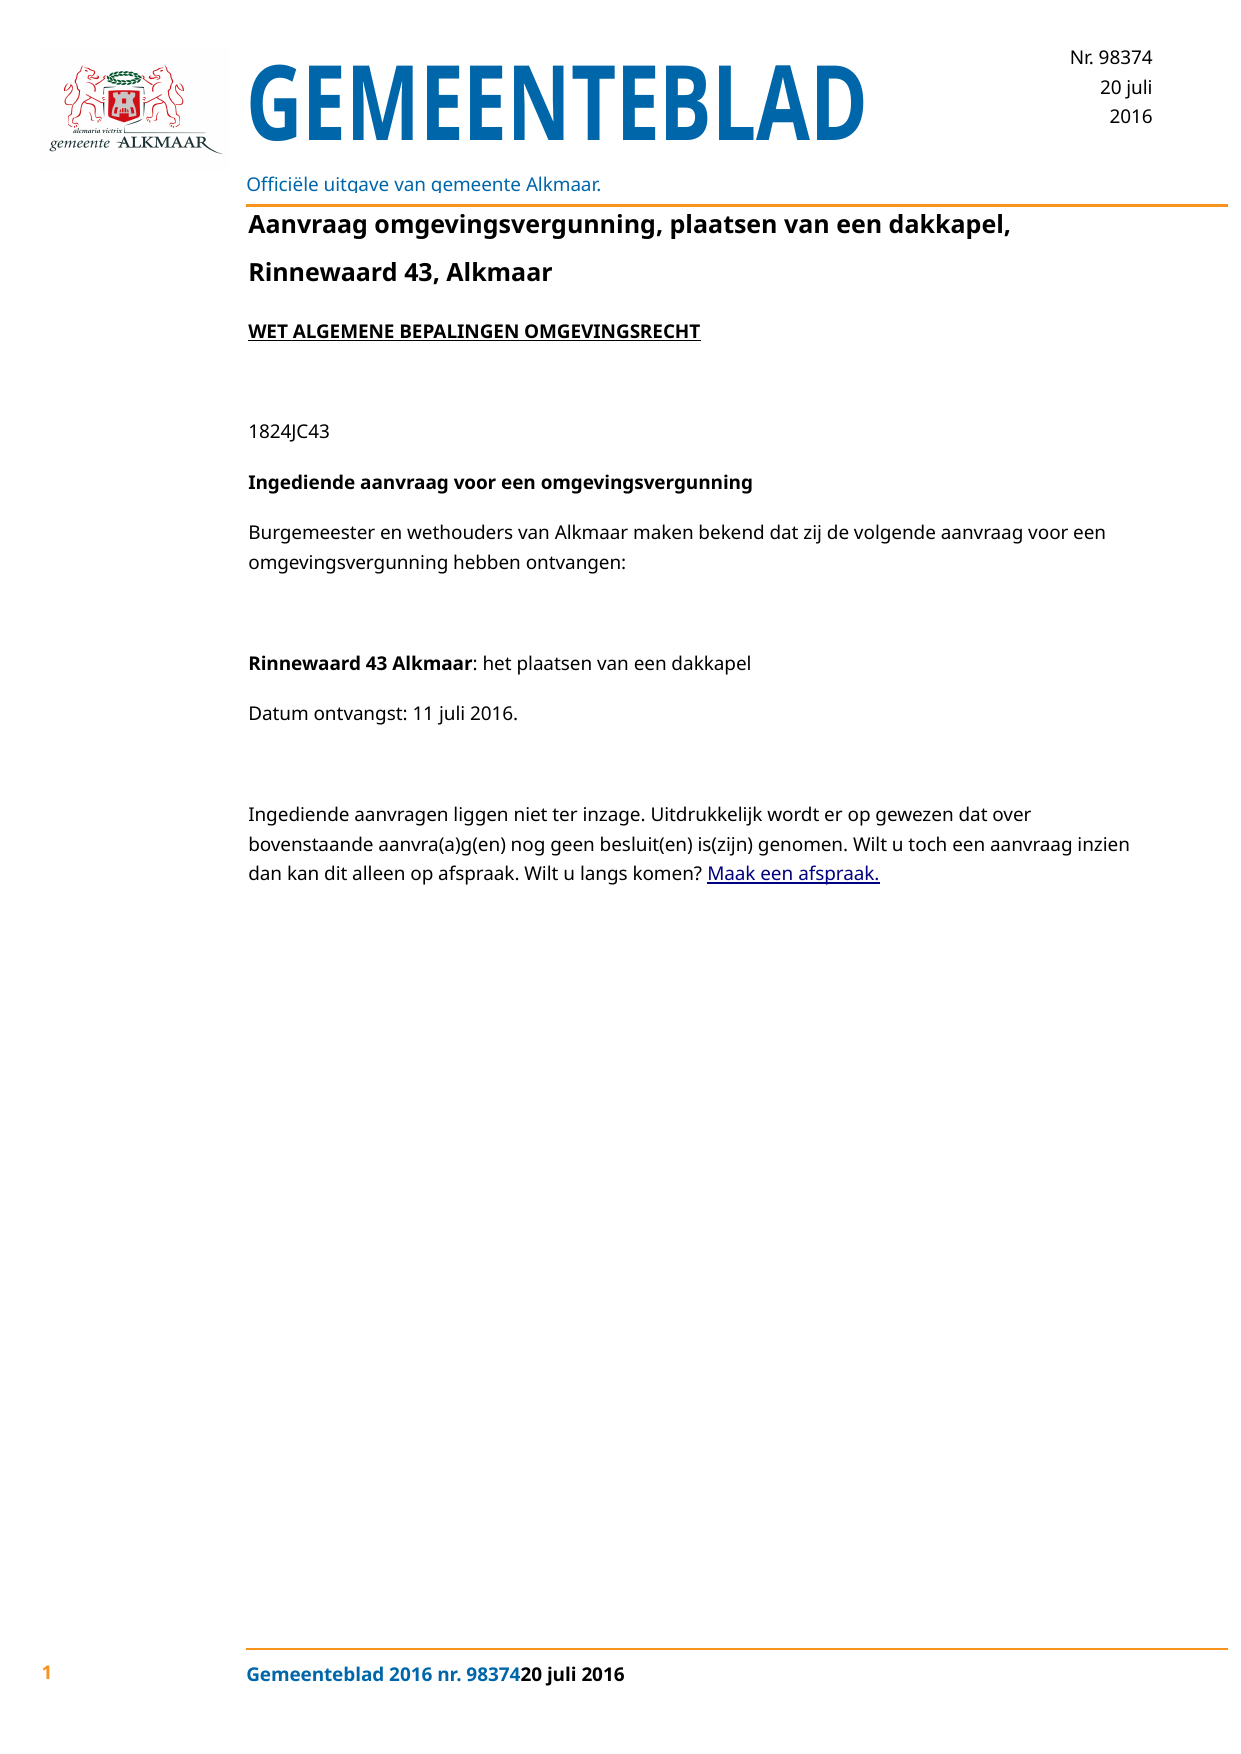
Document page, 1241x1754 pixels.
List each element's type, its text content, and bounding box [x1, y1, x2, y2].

text Aanvraag omgevingsvergunning, plaatsen van een dakkapel, Rinnewaard 43, Alkmaar [248, 207, 1152, 288]
text Ingediende aanvraag voor een omgevingsvergunning [248, 469, 1152, 495]
text Rinnewaard 43 Alkmaar: het plaatsen van een dakkapel [248, 650, 1152, 676]
picture [41, 47, 231, 172]
text WET ALGEMENE BEPALINGEN OMGEVINGSRECHT [248, 318, 1152, 344]
text Datum ontvangst: 11 juli 2016. [248, 700, 1152, 726]
text 1824JC43 [248, 419, 1152, 444]
text Burgemeester en wethouders van Alkmaar maken bekend dat zij de volgende aanvraag voor een omgevingsvergunning hebben ontvangen: [248, 519, 1152, 575]
text Ingediende aanvragen liggen niet ter inzage. Uitdrukkelijk wordt er op gewezen dat over bovenstaande aanvra(a)g(en) nog geen besluit(en) is(zijn) genomen. Wilt u toch een aanvraag inzien dan kan dit alleen op afspraak. Wilt u langs komen? Maak een afspraak. [248, 801, 1152, 886]
